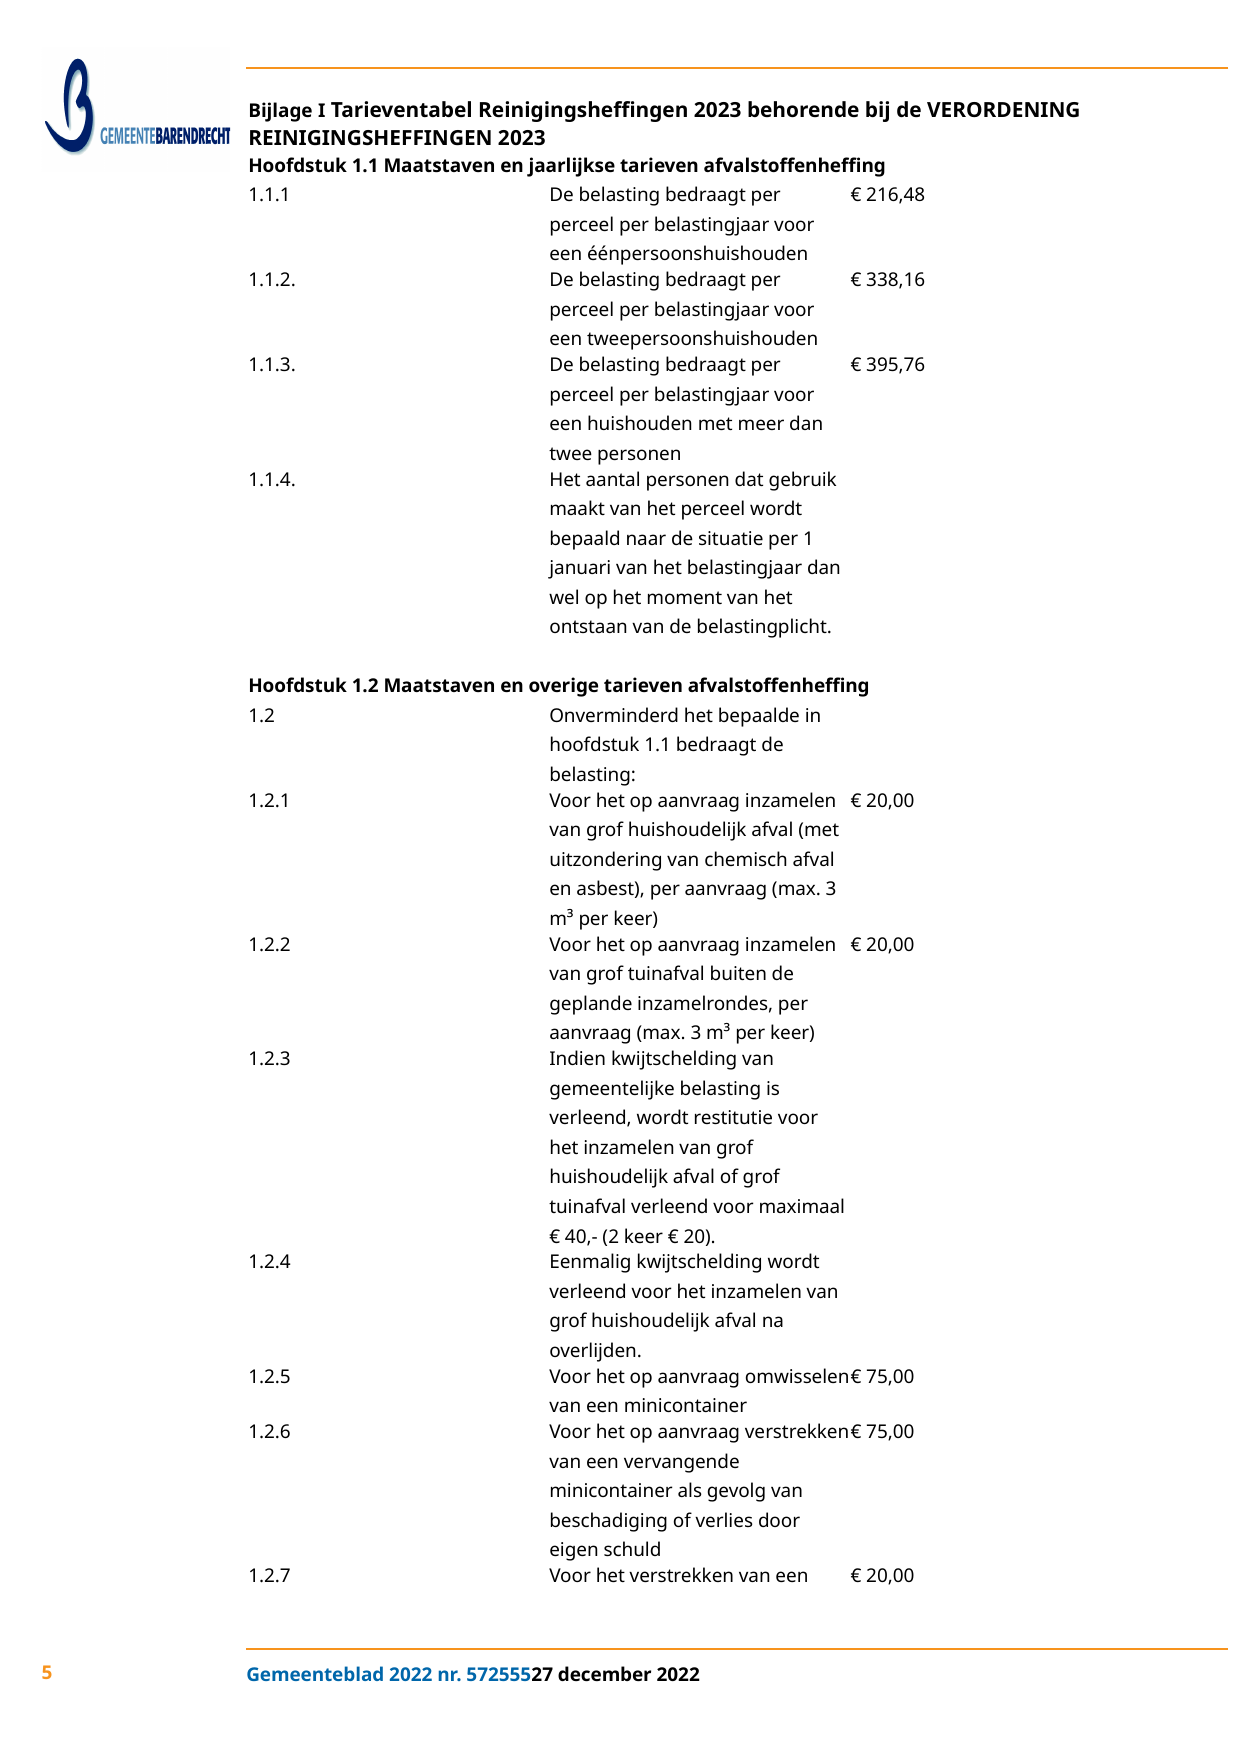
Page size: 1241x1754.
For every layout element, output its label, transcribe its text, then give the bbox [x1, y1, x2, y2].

table_cell [850, 466, 1152, 639]
table_cell 1.2.1 [248, 787, 549, 931]
table_cell Voor het op aanvraag inzamelen van grof huishoudelijk afval (met uitzondering van chemisch afval en asbest), per aanvraag (max. 3 m³ per keer) [549, 787, 850, 931]
table_cell 1.2.4 [248, 1249, 549, 1363]
table_cell De belasting bedraagt per perceel per belastingjaar voor een huishouden met meer dan twee personen [549, 351, 850, 466]
table_cell 1.2.7 [248, 1563, 549, 1588]
table_cell € 20,00 [850, 1563, 1152, 1588]
picture [41, 47, 231, 172]
table_cell Voor het op aanvraag inzamelen van grof tuinafval buiten de geplande inzamelrondes, per aanvraag (max. 3 m³ per keer) [549, 931, 850, 1045]
text Hoofdstuk 1.1 Maatstaven en jaarlijkse tarieven afvalstoffenheffing [248, 152, 1152, 177]
table_header 1.1.1 [248, 181, 549, 266]
table_cell Het aantal personen dat gebruik maakt van het perceel wordt bepaald naar de situatie per 1 januari van het belastingjaar dan wel op het moment van het ontstaan van de belastingplicht. [549, 466, 850, 639]
table_cell € 20,00 [850, 787, 1152, 931]
table_cell 1.2.3 [248, 1045, 549, 1248]
table_cell Eenmalig kwijtschelding wordt verleend voor het inzamelen van grof huishoudelijk afval na overlijden. [549, 1249, 850, 1363]
table_cell 1.2.2 [248, 931, 549, 1045]
table_header 1.2 [248, 702, 549, 787]
table_cell Voor het op aanvraag omwisselen van een minicontainer [549, 1363, 850, 1418]
table_cell € 75,00 [850, 1363, 1152, 1418]
table_cell € 395,76 [850, 351, 1152, 466]
table_cell € 20,00 [850, 931, 1152, 1045]
table_cell Voor het op aanvraag verstrekken van een vervangende minicontainer als gevolg van beschadiging of verlies door eigen schuld [549, 1418, 850, 1562]
text Hoofdstuk 1.2 Maatstaven en overige tarieven afvalstoffenheffing [248, 672, 1152, 698]
table_cell 1.1.2. [248, 266, 549, 351]
table_cell 1.1.4. [248, 466, 549, 639]
table_cell De belasting bedraagt per perceel per belastingjaar voor een tweepersoonshuishouden [549, 266, 850, 351]
table_cell Voor het verstrekken van een [549, 1563, 850, 1588]
table_cell [850, 1249, 1152, 1363]
table_header € 216,48 [850, 181, 1152, 266]
table_cell € 338,16 [850, 266, 1152, 351]
table_header [850, 702, 1152, 787]
text Bijlage I Tarieventabel Reinigingsheffingen 2023 behorende bij de VERORDENING REINIGINGSHEFFINGEN 2023 [248, 95, 1152, 152]
table_cell Indien kwijtschelding van gemeentelijke belasting is verleend, wordt restitutie voor het inzamelen van grof huishoudelijk afval of grof tuinafval verleend voor maximaal € 40,- (2 keer € 20). [549, 1045, 850, 1248]
table_cell 1.2.5 [248, 1363, 549, 1418]
table_cell 1.1.3. [248, 351, 549, 466]
table_cell 1.2.6 [248, 1418, 549, 1562]
table_header Onverminderd het bepaalde in hoofdstuk 1.1 bedraagt de belasting: [549, 702, 850, 787]
table_header De belasting bedraagt per perceel per belastingjaar voor een éénpersoonshuishouden [549, 181, 850, 266]
table_cell € 75,00 [850, 1418, 1152, 1562]
table_cell [850, 1045, 1152, 1248]
